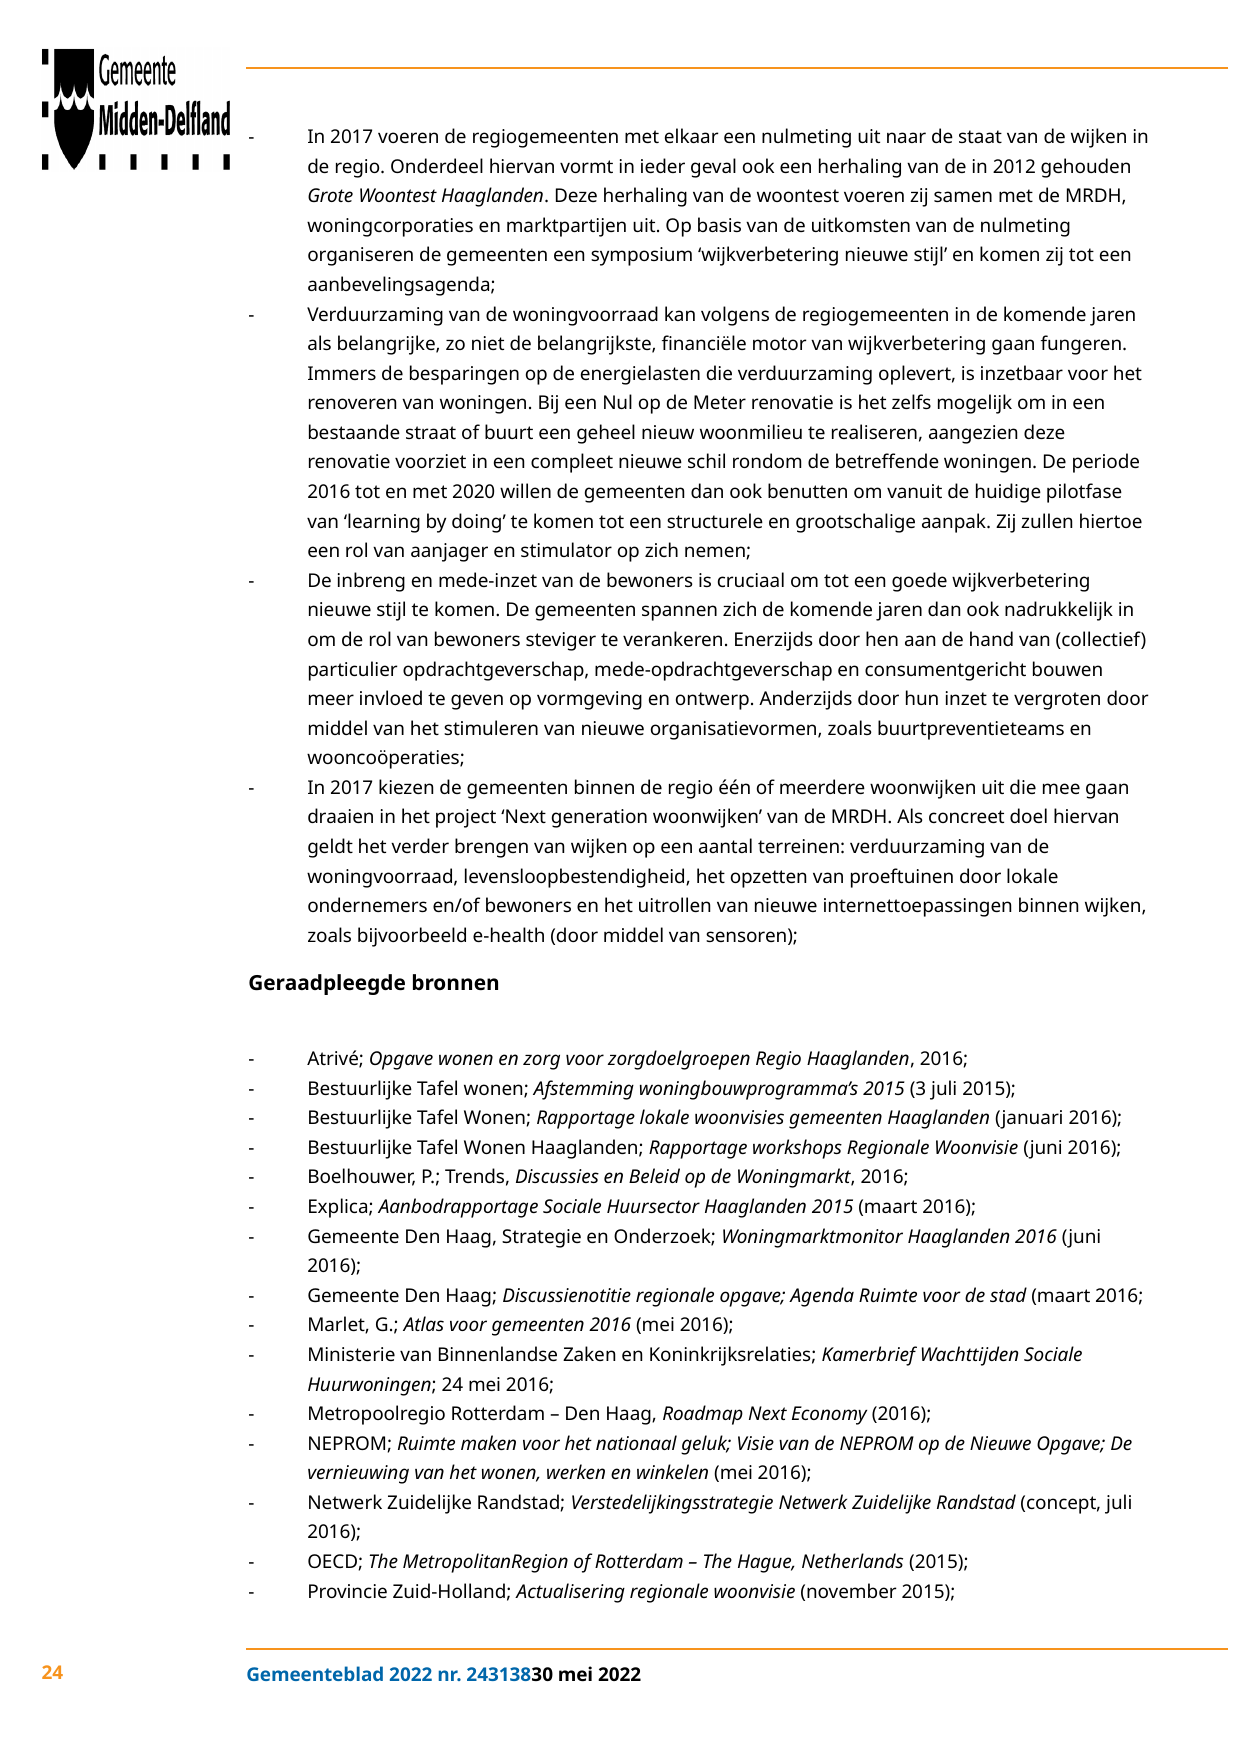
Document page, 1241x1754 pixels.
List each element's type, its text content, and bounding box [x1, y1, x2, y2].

list Boelhouwer, P.; Trends, Discussies en Beleid op de Woningmarkt, 2016; [248, 1164, 1152, 1189]
list Provincie Zuid-Holland; Actualisering regionale woonvisie (november 2015); [248, 1578, 1152, 1603]
list De inbreng en mede-inzet van de bewoners is cruciaal om tot een goede wijkverbetering nieuwe stijl te komen. De gemeenten spannen zich de komende jaren dan ook nadrukkelijk in om de rol van bewoners steviger te verankeren. Enerzijds door hen aan de hand van (collectief) particulier opdrachtgeverschap, mede-opdrachtgeverschap en consumentgericht bouwen meer invloed te geven op vormgeving en ontwerp. Anderzijds door hun inzet te vergroten door middel van het stimuleren van nieuwe organisatievormen, zoals buurtpreventieteams en wooncoöperaties; [248, 567, 1152, 770]
list Metropoolregio Rotterdam – Den Haag, Roadmap Next Economy (2016); [248, 1400, 1152, 1426]
list Ministerie van Binnenlandse Zaken en Koninkrijksrelaties; Kamerbrief Wachttijden Sociale Huurwoningen; 24 mei 2016; [248, 1341, 1152, 1396]
list Gemeente Den Haag; Discussienotitie regionale opgave; Agenda Ruimte voor de stad (maart 2016; [248, 1282, 1152, 1308]
list NEPROM; Ruimte maken voor het nationaal geluk; Visie van de NEPROM op de Nieuwe Opgave; De vernieuwing van het wonen, werken en winkelen (mei 2016); [248, 1430, 1152, 1485]
list In 2017 kiezen de gemeenten binnen de regio één of meerdere woonwijken uit die mee gaan draaien in het project ‘Next generation woonwijken’ van de MRDH. Als concreet doel hiervan geldt het verder brengen van wijken op een aantal terreinen: verduurzaming van de woningvoorraad, levensloopbestendigheid, het opzetten van proeftuinen door lokale ondernemers en/of bewoners en het uitrollen van nieuwe internettoepassingen binnen wijken, zoals bijvoorbeeld e-health (door middel van sensoren); [248, 774, 1152, 948]
list Marlet, G.; Atlas voor gemeenten 2016 (mei 2016); [248, 1312, 1152, 1337]
list Bestuurlijke Tafel Wonen Haaglanden; Rapportage workshops Regionale Woonvisie (juni 2016); [248, 1134, 1152, 1160]
list OECD; The MetropolitanRegion of Rotterdam – The Hague, Netherlands (2015); [248, 1548, 1152, 1574]
list Gemeente Den Haag, Strategie en Onderzoek; Woningmarktmonitor Haaglanden 2016 (juni 2016); [248, 1223, 1152, 1278]
list Bestuurlijke Tafel wonen; Afstemming woningbouwprogramma’s 2015 (3 juli 2015); [248, 1075, 1152, 1101]
list Explica; Aanbodrapportage Sociale Huursector Haaglanden 2015 (maart 2016); [248, 1193, 1152, 1219]
text Geraadpleegde bronnen [248, 968, 1152, 996]
list Atrivé; Opgave wonen en zorg voor zorgdoelgroepen Regio Haaglanden, 2016; [248, 1045, 1152, 1071]
list In 2017 voeren de regiogemeenten met elkaar een nulmeting uit naar de staat van de wijken in de regio. Onderdeel hiervan vormt in ieder geval ook een herhaling van de in 2012 gehouden Grote Woontest Haaglanden. Deze herhaling van de woontest voeren zij samen met de MRDH, woningcorporaties en marktpartijen uit. Op basis van de uitkomsten van de nulmeting organiseren de gemeenten een symposium ‘wijkverbetering nieuwe stijl’ en komen zij tot een aanbevelingsagenda; [248, 123, 1152, 297]
list Verduurzaming van de woningvoorraad kan volgens de regiogemeenten in de komende jaren als belangrijke, zo niet de belangrijkste, financiële motor van wijkverbetering gaan fungeren. Immers de besparingen op de energielasten die verduurzaming oplevert, is inzetbaar voor het renoveren van woningen. Bij een Nul op de Meter renovatie is het zelfs mogelijk om in een bestaande straat of buurt een geheel nieuw woonmilieu te realiseren, aangezien deze renovatie voorziet in een compleet nieuwe schil rondom de betreffende woningen. De periode 2016 tot en met 2020 willen de gemeenten dan ook benutten om vanuit de huidige pilotfase van ‘learning by doing’ te komen tot een structurele en grootschalige aanpak. Zij zullen hiertoe een rol van aanjager en stimulator op zich nemen; [248, 301, 1152, 563]
picture [41, 47, 231, 172]
list Netwerk Zuidelijke Randstad; Verstedelijkingsstrategie Netwerk Zuidelijke Randstad (concept, juli 2016); [248, 1489, 1152, 1544]
list Bestuurlijke Tafel Wonen; Rapportage lokale woonvisies gemeenten Haaglanden (januari 2016); [248, 1104, 1152, 1130]
